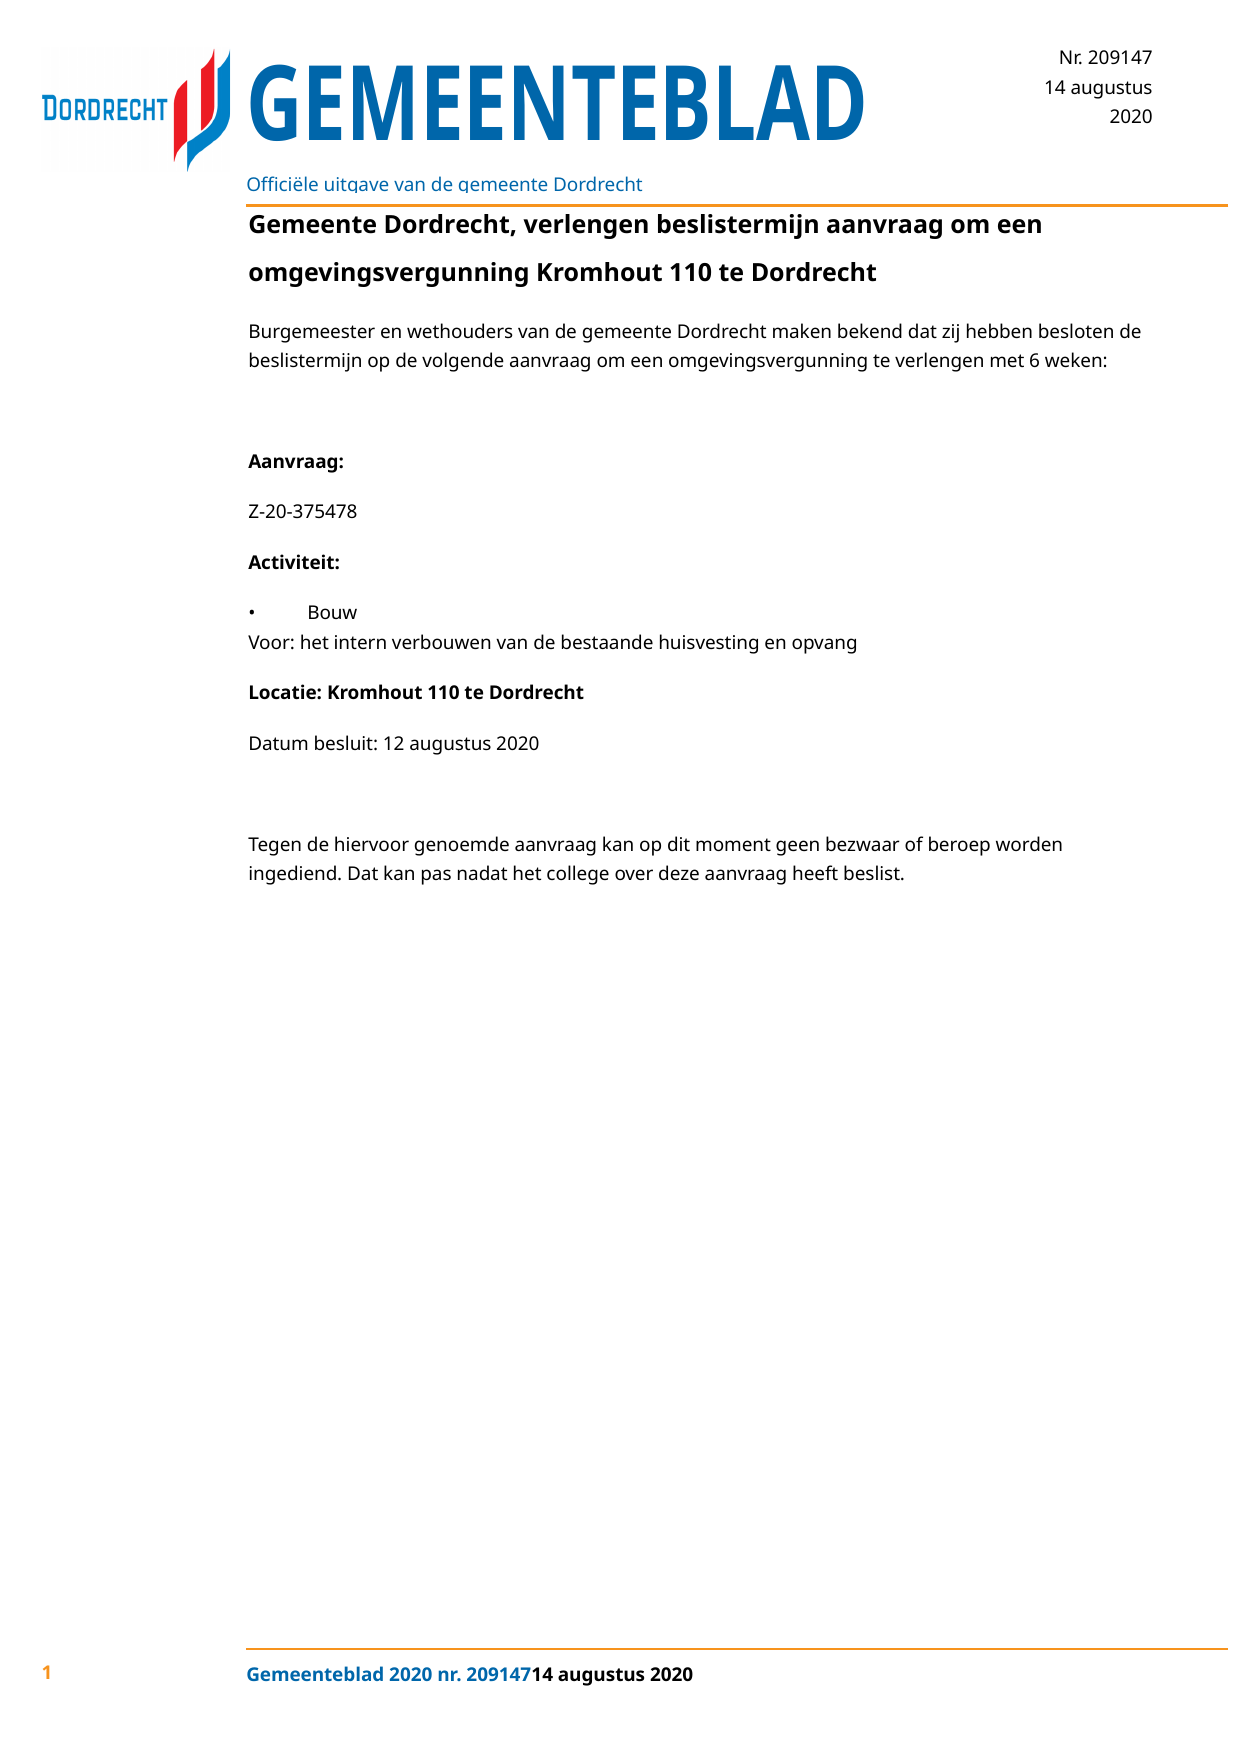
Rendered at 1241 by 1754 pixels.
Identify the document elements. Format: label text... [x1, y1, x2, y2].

text Datum besluit: 12 augustus 2020 [248, 730, 1152, 756]
text Locatie: Kromhout 110 te Dordrecht [248, 679, 1152, 705]
text Activiteit: [248, 549, 1152, 575]
text Burgemeester en wethouders van de gemeente Dordrecht maken bekend dat zij hebben besloten de beslistermijn op de volgende aanvraag om een omgevingsvergunning te verlengen met 6 weken: [248, 318, 1152, 373]
list Bouw [248, 599, 1152, 625]
picture [41, 47, 231, 172]
text Tegen de hiervoor genoemde aanvraag kan op dit moment geen bezwaar of beroep worden ingediend. Dat kan pas nadat het college over deze aanvraag heeft beslist. [248, 831, 1152, 886]
text Gemeente Dordrecht, verlengen beslistermijn aanvraag om een omgevingsvergunning Kromhout 110 te Dordrecht [248, 207, 1152, 288]
text Aanvraag: [248, 448, 1152, 474]
text Voor: het intern verbouwen van de bestaande huisvesting en opvang [248, 629, 1152, 655]
text Z-20-375478 [248, 499, 1152, 524]
